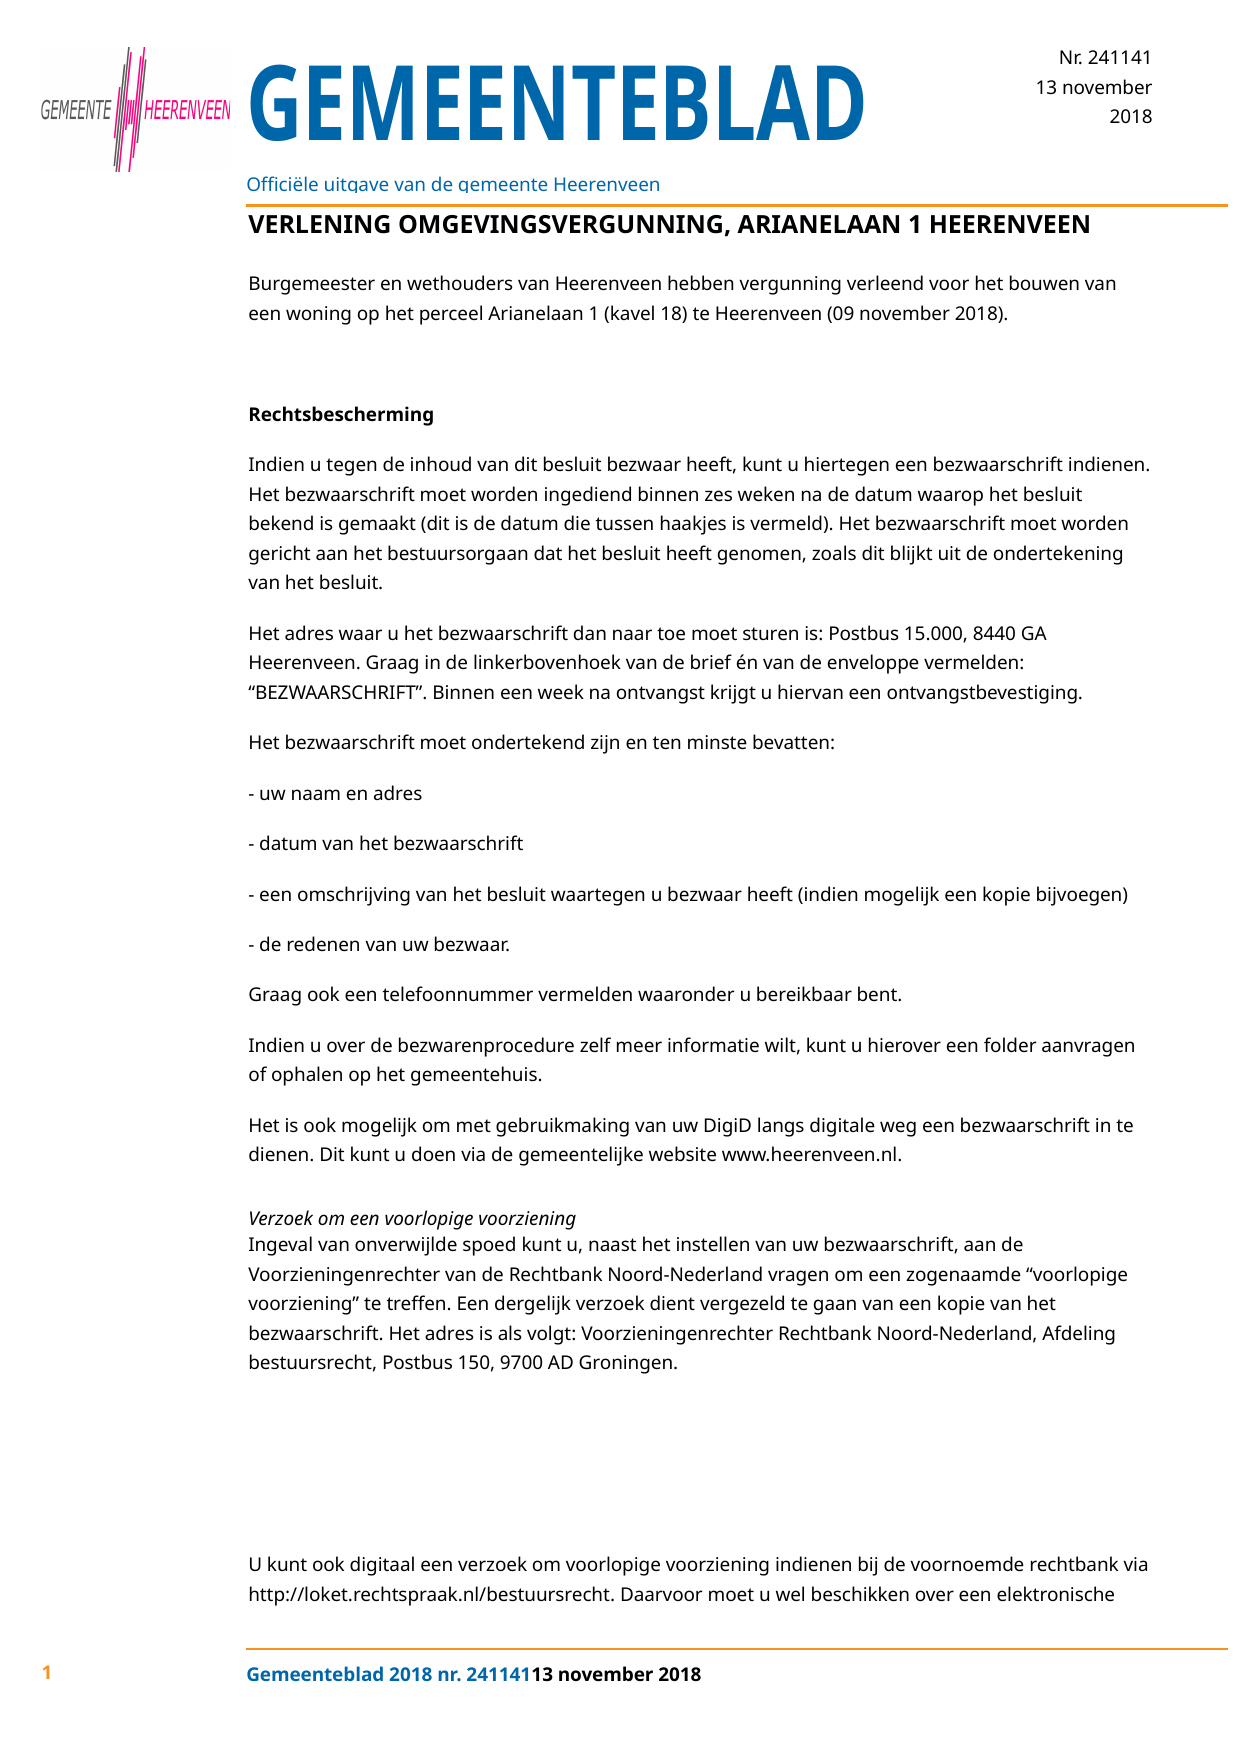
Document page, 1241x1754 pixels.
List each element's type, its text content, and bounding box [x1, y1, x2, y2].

text - een omschrijving van het besluit waartegen u bezwaar heeft (indien mogelijk een kopie bijvoegen) [248, 881, 1152, 906]
text Graag ook een telefoonnummer vermelden waaronder u bereikbaar bent. [248, 982, 1152, 1007]
picture [41, 47, 231, 172]
text Ingeval van onverwijlde spoed kunt u, naast het instellen van uw bezwaarschrift, aan de Voorzieningenrechter van de Rechtbank Noord-Nederland vragen om een zogenaamde “voorlopige voorziening” te treffen. Een dergelijk verzoek dient vergezeld te gaan van een kopie van het bezwaarschrift. Het adres is als volgt: Voorzieningenrechter Rechtbank Noord-Nederland, Afdeling bestuursrecht, Postbus 150, 9700 AD Groningen. [248, 1231, 1152, 1375]
text U kunt ook digitaal een verzoek om voorlopige voorziening indienen bij de voornoemde rechtbank via http://loket.rechtspraak.nl/bestuursrecht. Daarvoor moet u wel beschikken over een elektronische [248, 1551, 1152, 1607]
text Indien u over de bezwarenprocedure zelf meer informatie wilt, kunt u hierover een folder aanvragen of ophalen op het gemeentehuis. [248, 1032, 1152, 1087]
text Burgemeester en wethouders van Heerenveen hebben vergunning verleend voor het bouwen van een woning op het perceel Arianelaan 1 (kavel 18) te Heerenveen (09 november 2018). [248, 270, 1152, 326]
text VERLENING OMGEVINGSVERGUNNING, ARIANELAAN 1 HEERENVEEN [248, 207, 1152, 241]
text Het bezwaarschrift moet ondertekend zijn en ten minste bevatten: [248, 729, 1152, 755]
text Verzoek om een voorlopige voorziening [248, 1206, 1152, 1231]
text - de redenen van uw bezwaar. [248, 931, 1152, 957]
text Rechtsbescherming [248, 401, 1152, 426]
text Het is ook mogelijk om met gebruikmaking van uw DigiD langs digitale weg een bezwaarschrift in te dienen. Dit kunt u doen via de gemeentelijke website www.heerenveen.nl. [248, 1112, 1152, 1167]
text - datum van het bezwaarschrift [248, 830, 1152, 856]
text - uw naam en adres [248, 780, 1152, 806]
text Het adres waar u het bezwaarschrift dan naar toe moet sturen is: Postbus 15.000, 8440 GA Heerenveen. Graag in de linkerbovenhoek van de brief én van de enveloppe vermelden: “BEZWAARSCHRIFT”. Binnen een week na ontvangst krijgt u hiervan een ontvangstbevestiging. [248, 620, 1152, 705]
text Indien u tegen de inhoud van dit besluit bezwaar heeft, kunt u hiertegen een bezwaarschrift indienen. Het bezwaarschrift moet worden ingediend binnen zes weken na de datum waarop het besluit bekend is gemaakt (dit is de datum die tussen haakjes is vermeld). Het bezwaarschrift moet worden gericht aan het bestuursorgaan dat het besluit heeft genomen, zoals dit blijkt uit de ondertekening van het besluit. [248, 451, 1152, 595]
